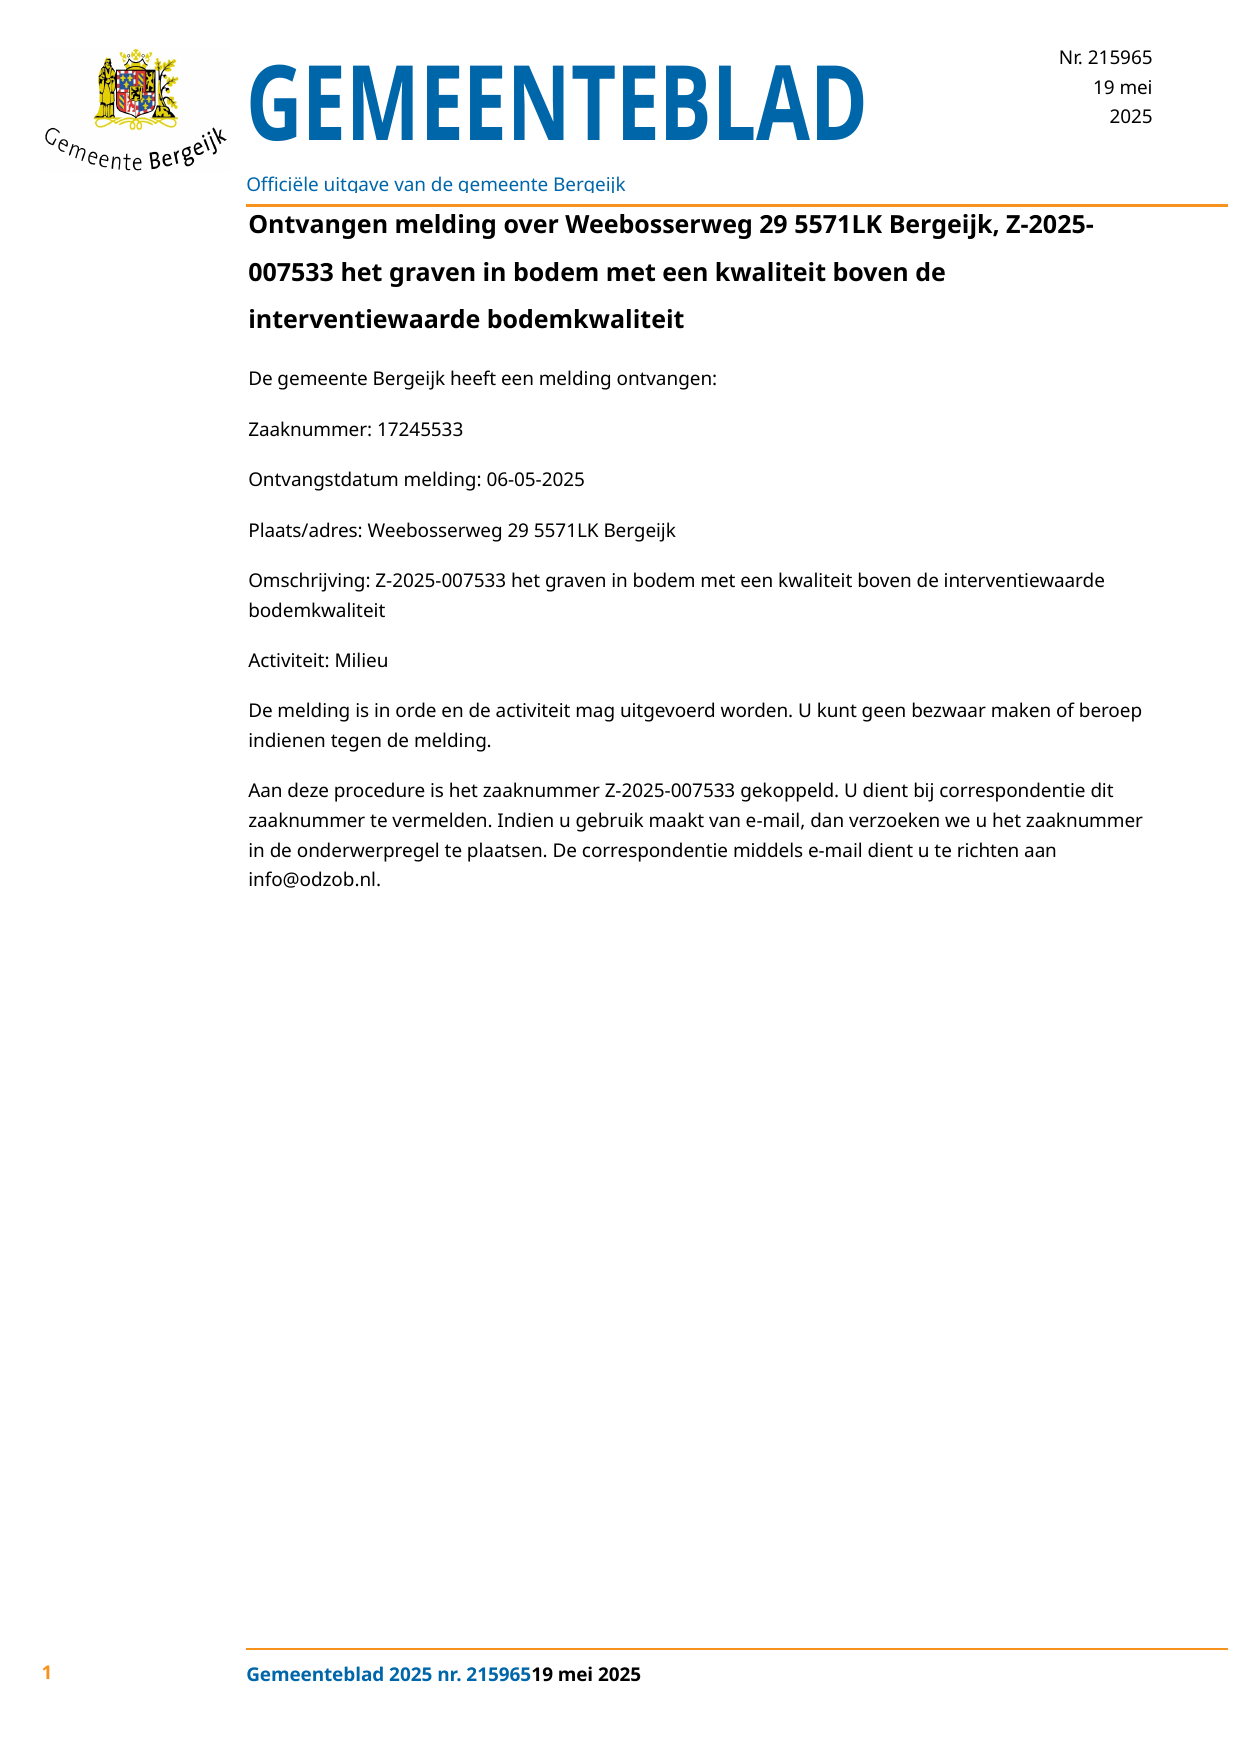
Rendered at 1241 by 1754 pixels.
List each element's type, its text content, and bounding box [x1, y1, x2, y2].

text Omschrijving: Z-2025-007533 het graven in bodem met een kwaliteit boven de interventiewaarde bodemkwaliteit [248, 567, 1152, 622]
text Aan deze procedure is het zaaknummer Z-2025-007533 gekoppeld. U dient bij correspondentie dit zaaknummer te vermelden. Indien u gebruik maakt van e-mail, dan verzoeken we u het zaaknummer in de onderwerpregel te plaatsen. De correspondentie middels e-mail dient u te richten aan info@odzob.nl. [248, 778, 1152, 892]
text De gemeente Bergeijk heeft een melding ontvangen: [248, 366, 1152, 391]
text Activiteit: Milieu [248, 647, 1152, 673]
text Ontvangen melding over Weebosserweg 29 5571LK Bergeijk, Z-2025-007533 het graven in bodem met een kwaliteit boven de interventiewaarde bodemkwaliteit [248, 207, 1152, 336]
text Plaats/adres: Weebosserweg 29 5571LK Bergeijk [248, 517, 1152, 542]
picture [41, 47, 231, 172]
text De melding is in orde en de activiteit mag uitgevoerd worden. U kunt geen bezwaar maken of beroep indienen tegen de melding. [248, 698, 1152, 753]
text Ontvangstdatum melding: 06-05-2025 [248, 466, 1152, 492]
text Zaaknummer: 17245533 [248, 416, 1152, 442]
